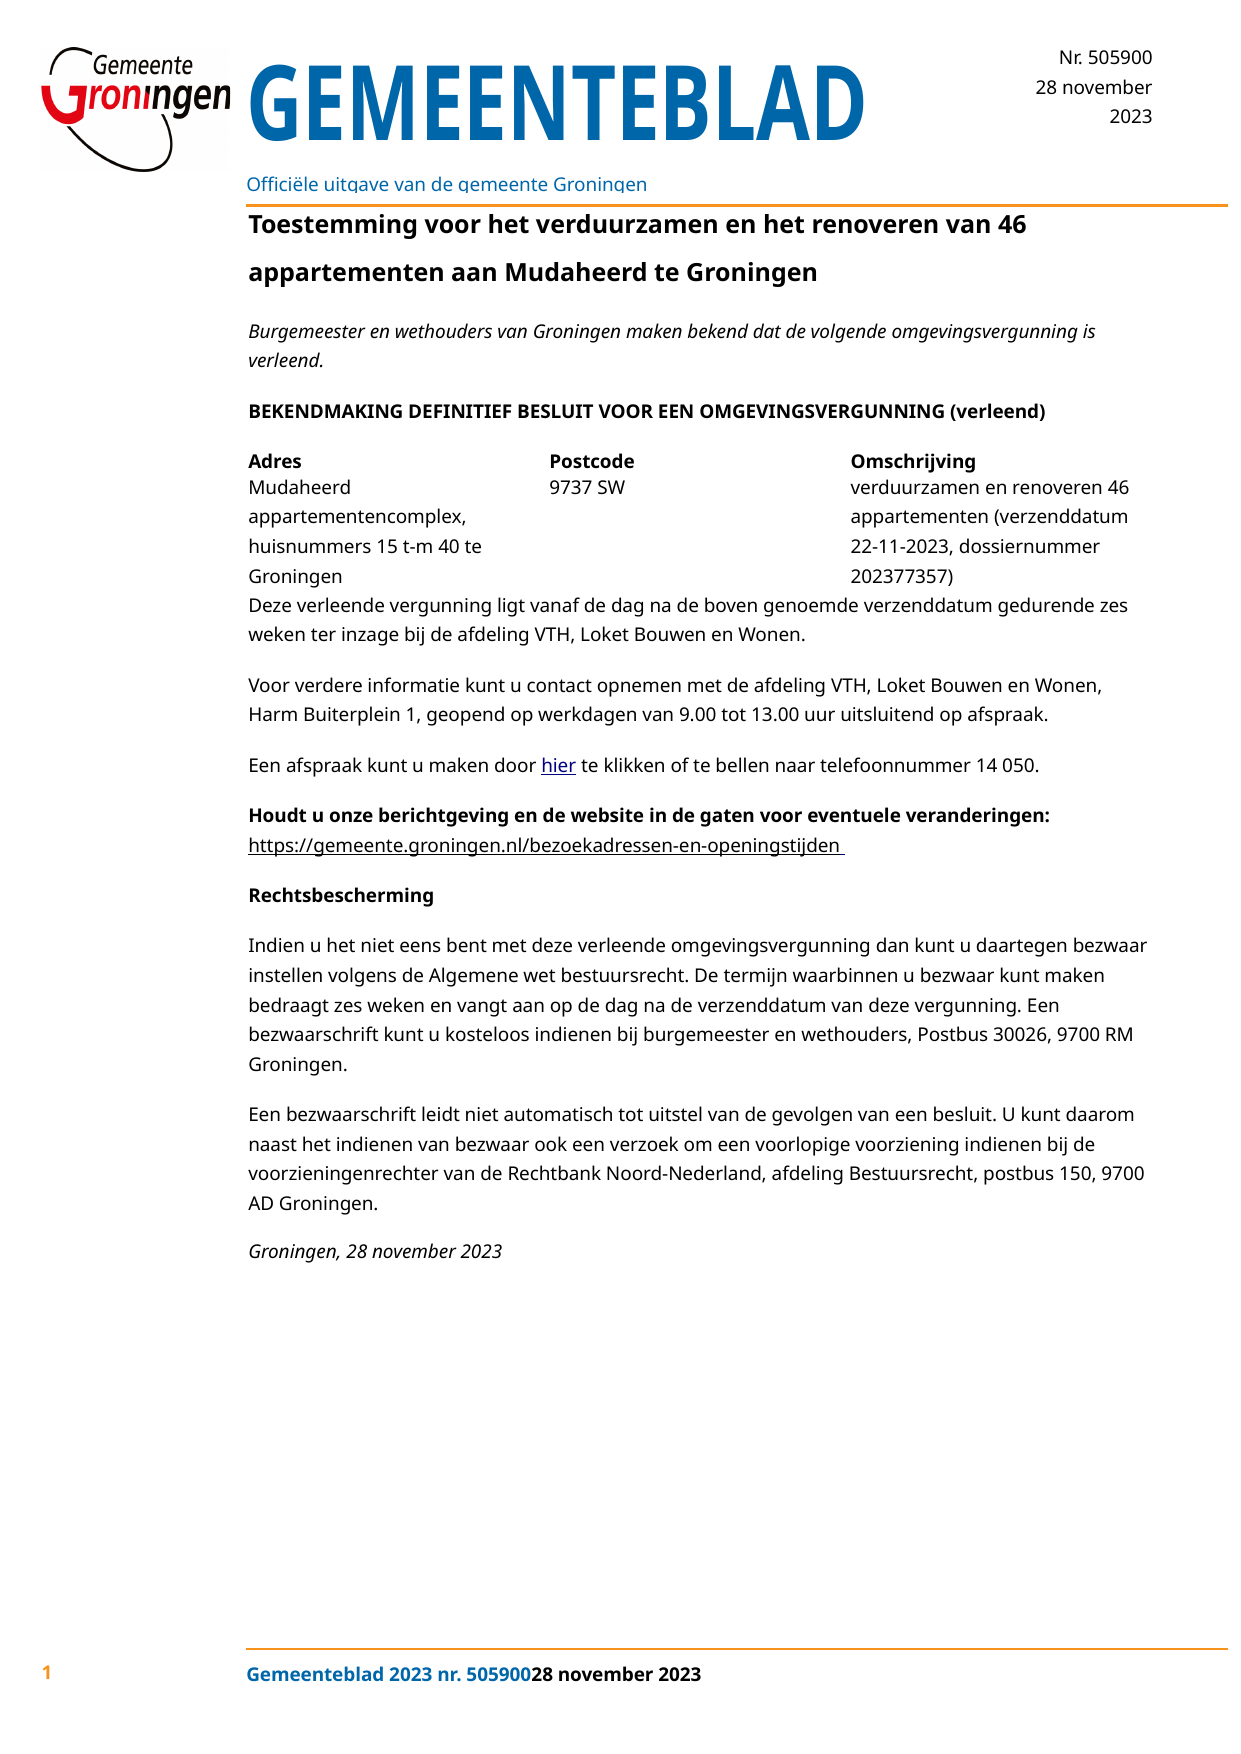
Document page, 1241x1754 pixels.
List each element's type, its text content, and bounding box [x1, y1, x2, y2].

text BEKENDMAKING DEFINITIEF BESLUIT VOOR EEN OMGEVINGSVERGUNNING (verleend) [248, 398, 1152, 424]
text Een afspraak kunt u maken door hier te klikken of te bellen naar telefoonnummer 14 050. [248, 752, 1152, 778]
table_cell 9737 SW [549, 474, 850, 589]
table_header Adres [248, 449, 549, 474]
text Burgemeester en wethouders van Groningen maken bekend dat de volgende omgevingsvergunning is verleend. [248, 318, 1152, 373]
table_cell Mudaheerd appartementencomplex, huisnummers 15 t-m 40 te Groningen [248, 474, 549, 589]
text Houdt u onze berichtgeving en de website in de gaten voor eventuele veranderingen: https://gemeente.groningen.nl/bezoekadressen-en-openingstijden [248, 802, 1152, 858]
text Een bezwaarschrift leidt niet automatisch tot uitstel van de gevolgen van een besluit. U kunt daarom naast het indienen van bezwaar ook een verzoek om een voorlopige voorziening indienen bij de voorzieningenrechter van de Rechtbank Noord-Nederland, afdeling Bestuursrecht, postbus 150, 9700 AD Groningen. [248, 1101, 1152, 1216]
text Groningen, 28 november 2023 [248, 1238, 1152, 1264]
text Rechtsbescherming [248, 882, 1152, 908]
text Indien u het niet eens bent met deze verleende omgevingsvergunning dan kunt u daartegen bezwaar instellen volgens de Algemene wet bestuursrecht. De termijn waarbinnen u bezwaar kunt maken bedraagt zes weken en vangt aan op de dag na de verzenddatum van deze vergunning. Een bezwaarschrift kunt u kosteloos indienen bij burgemeester en wethouders, Postbus 30026, 9700 RM Groningen. [248, 933, 1152, 1077]
table_cell verduurzamen en renoveren 46 appartementen (verzenddatum 22-11-2023, dossiernummer 202377357) [850, 474, 1152, 589]
picture [41, 47, 231, 172]
table_header Omschrijving [850, 449, 1152, 474]
table_header Postcode [549, 449, 850, 474]
text Deze verleende vergunning ligt vanaf de dag na de boven genoemde verzenddatum gedurende zes weken ter inzage bij de afdeling VTH, Loket Bouwen en Wonen. [248, 592, 1152, 647]
text Voor verdere informatie kunt u contact opnemen met de afdeling VTH, Loket Bouwen en Wonen, Harm Buiterplein 1, geopend op werkdagen van 9.00 tot 13.00 uur uitsluitend op afspraak. [248, 672, 1152, 727]
text Toestemming voor het verduurzamen en het renoveren van 46 appartementen aan Mudaheerd te Groningen [248, 207, 1152, 288]
